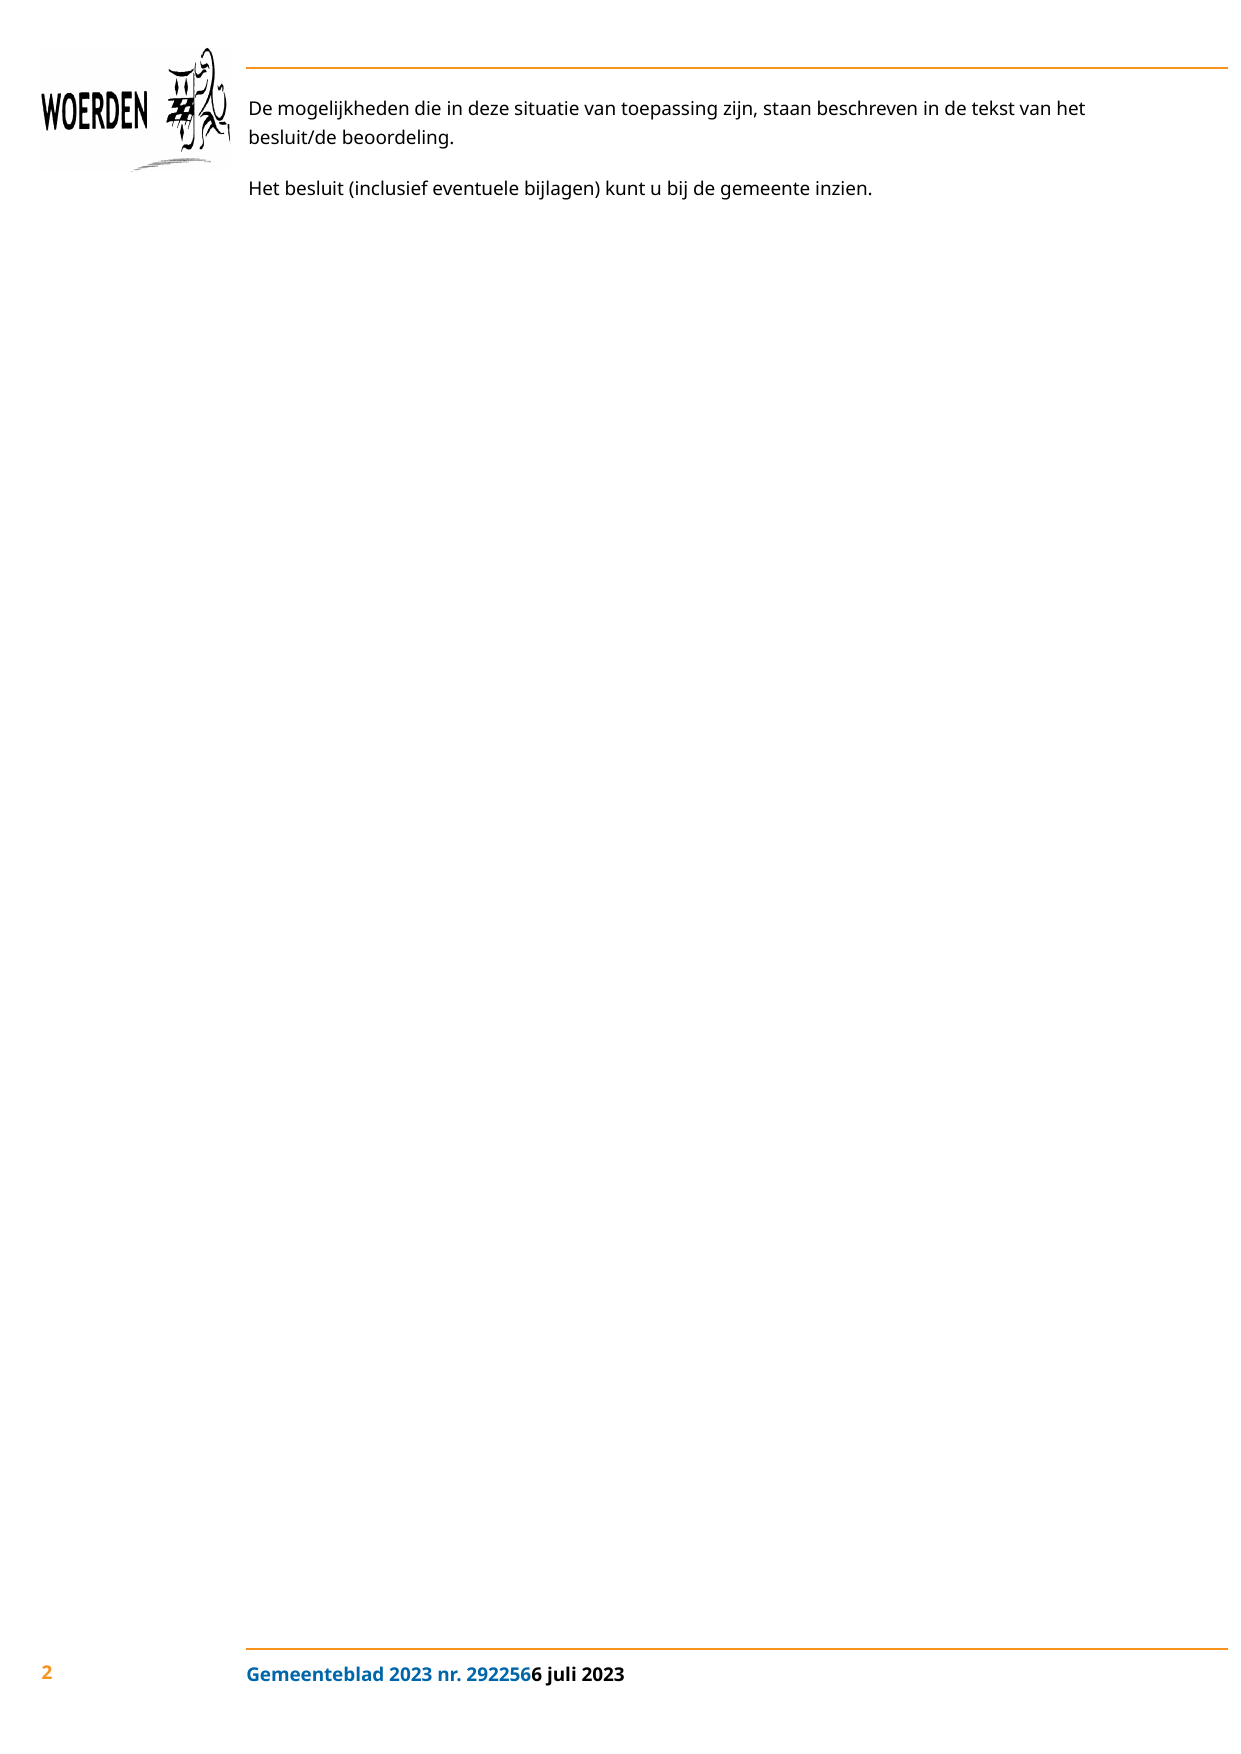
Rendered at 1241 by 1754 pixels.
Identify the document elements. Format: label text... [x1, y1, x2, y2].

text Het besluit (inclusief eventuele bijlagen) kunt u bij de gemeente inzien. [248, 175, 1152, 201]
picture [41, 47, 231, 172]
text De mogelijkheden die in deze situatie van toepassing zijn, staan beschreven in de tekst van het besluit/de beoordeling. [248, 95, 1152, 150]
